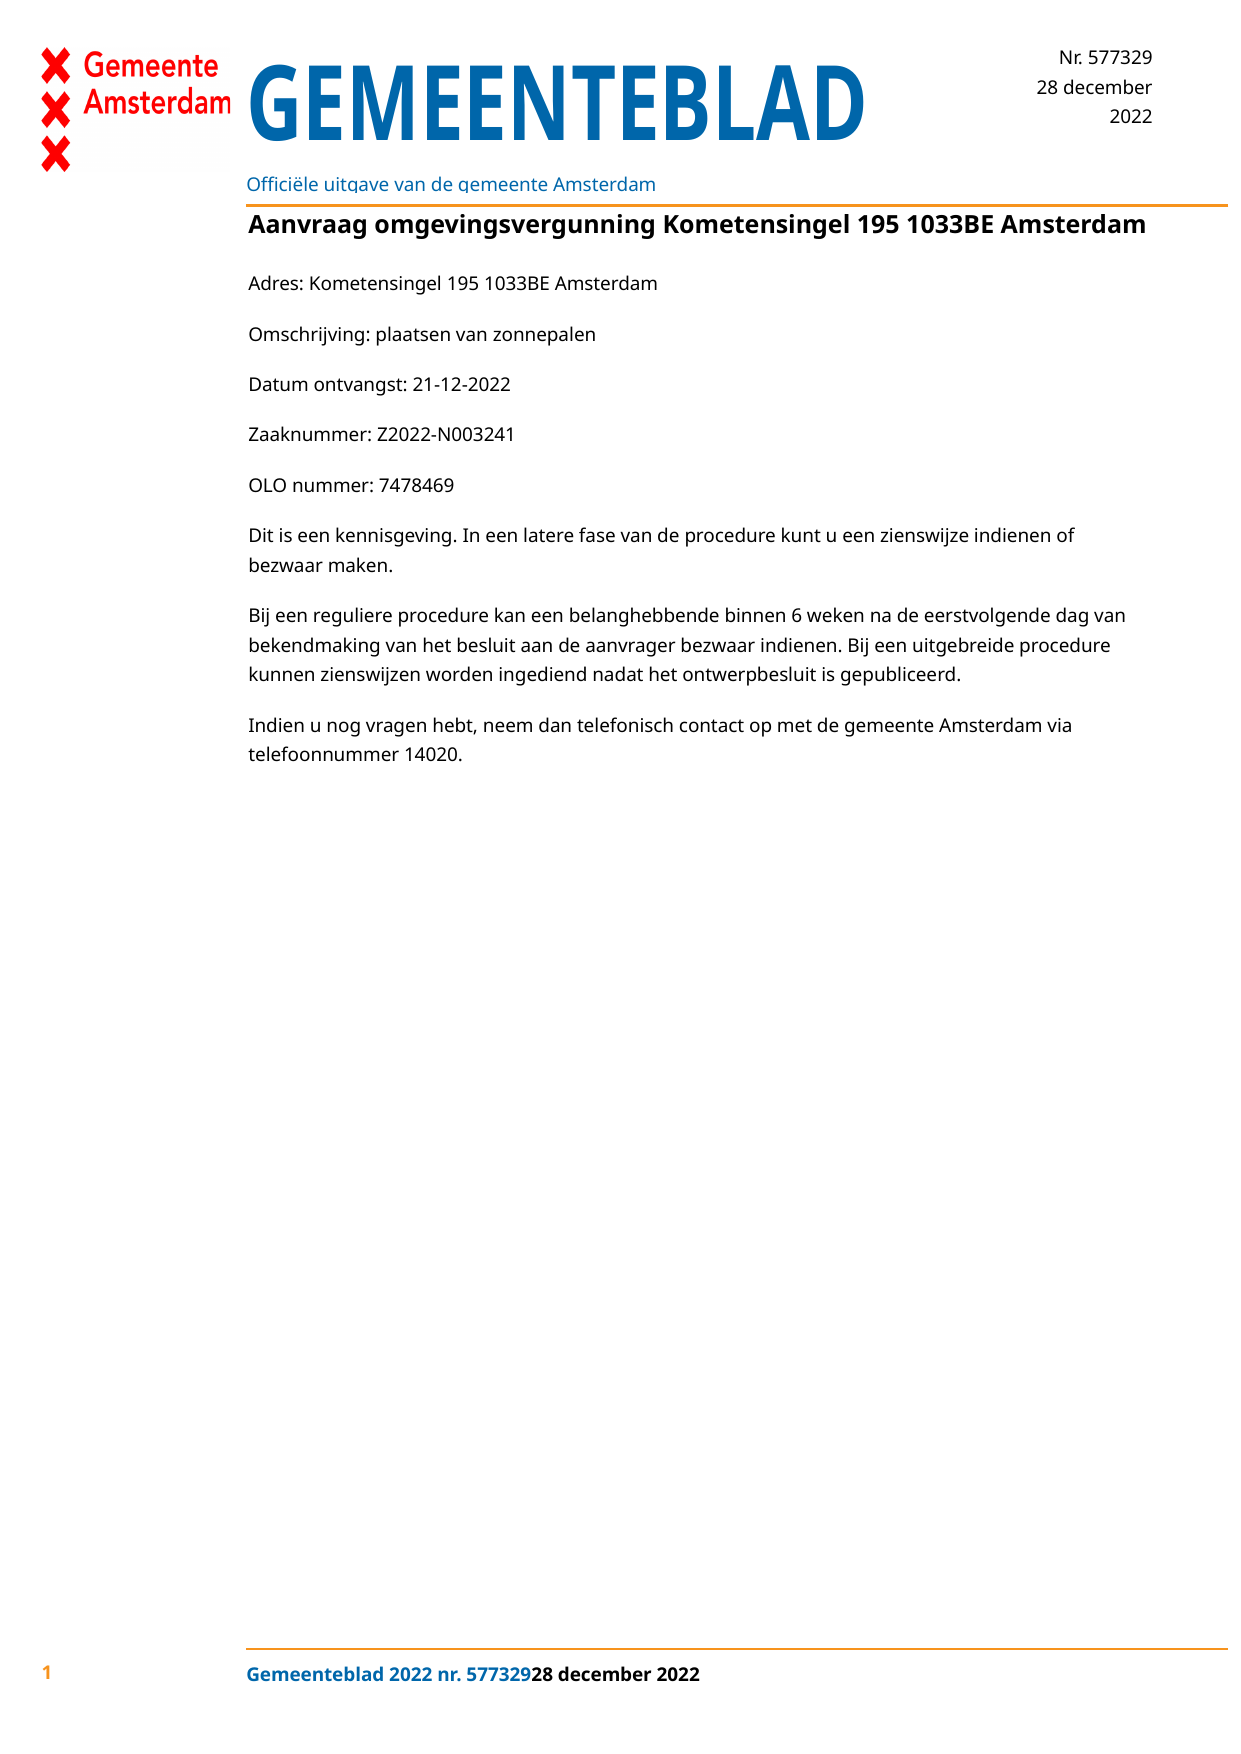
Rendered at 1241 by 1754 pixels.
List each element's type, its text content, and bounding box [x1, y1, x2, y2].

text Aanvraag omgevingsvergunning Kometensingel 195 1033BE Amsterdam [248, 207, 1152, 241]
text Adres: Kometensingel 195 1033BE Amsterdam [248, 270, 1152, 296]
text Dit is een kennisgeving. In een latere fase van de procedure kunt u een zienswijze indienen of bezwaar maken. [248, 522, 1152, 578]
text Omschrijving: plaatsen van zonnepalen [248, 321, 1152, 346]
text OLO nummer: 7478469 [248, 472, 1152, 498]
text Zaaknummer: Z2022-N003241 [248, 422, 1152, 447]
text Bij een reguliere procedure kan een belanghebbende binnen 6 weken na de eerstvolgende dag van bekendmaking van het besluit aan de aanvrager bezwaar indienen. Bij een uitgebreide procedure kunnen zienswijzen worden ingediend nadat het ontwerpbesluit is gepubliceerd. [248, 602, 1152, 687]
text Datum ontvangst: 21-12-2022 [248, 371, 1152, 397]
text Indien u nog vragen hebt, neem dan telefonisch contact op met de gemeente Amsterdam via telefoonnummer 14020. [248, 712, 1152, 767]
picture [41, 47, 231, 172]
